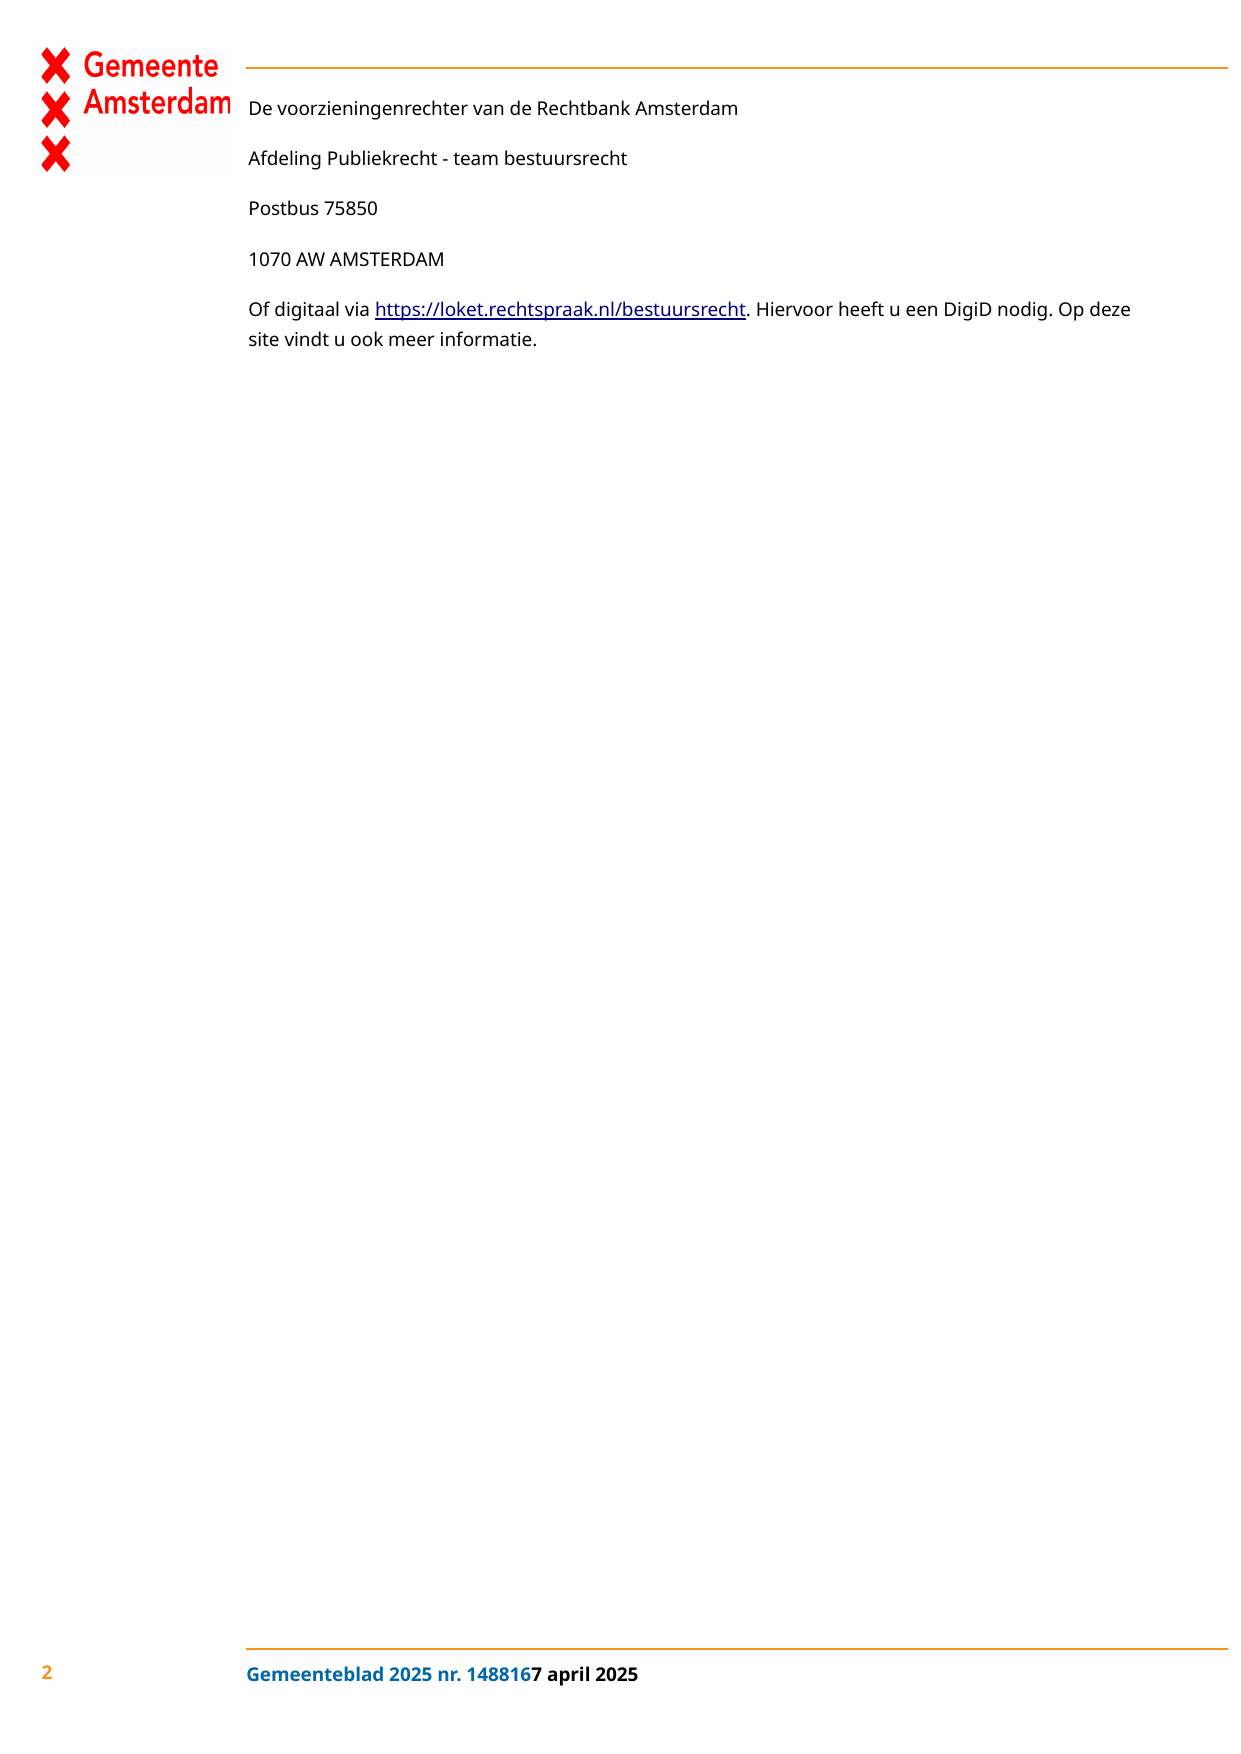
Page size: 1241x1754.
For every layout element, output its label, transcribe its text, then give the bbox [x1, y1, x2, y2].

text Of digitaal via https://loket.rechtspraak.nl/bestuursrecht. Hiervoor heeft u een DigiD nodig. Op deze site vindt u ook meer informatie. [248, 296, 1152, 352]
picture [41, 47, 231, 172]
text 1070 AW AMSTERDAM [248, 246, 1152, 272]
text De voorzieningenrechter van de Rechtbank Amsterdam [248, 95, 1152, 121]
text Afdeling Publiekrecht - team bestuursrecht [248, 145, 1152, 171]
text Postbus 75850 [248, 196, 1152, 221]
